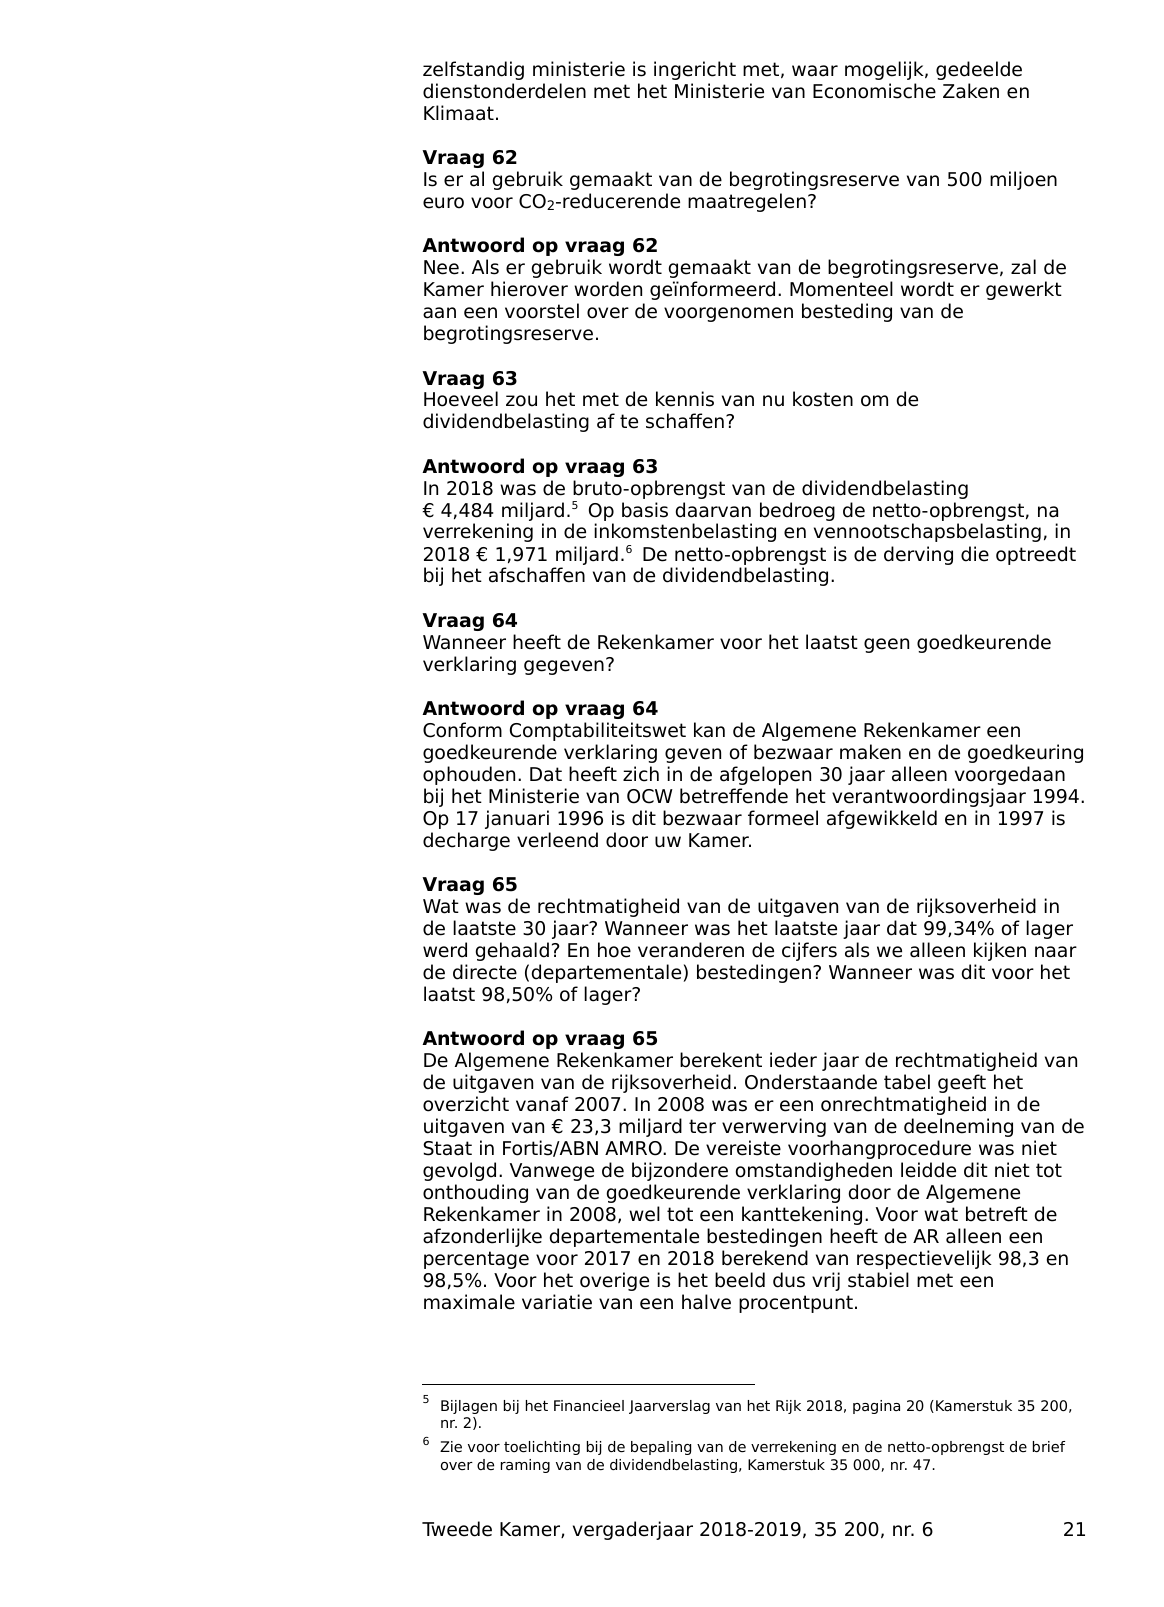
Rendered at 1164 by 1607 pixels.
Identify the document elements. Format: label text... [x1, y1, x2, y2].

text Antwoord op vraag 62 [422, 235, 1087, 257]
text zelfstandig ministerie is ingericht met, waar mogelijk, gedeelde dienstonderdelen met het Ministerie van Economische Zaken en Klimaat. [422, 59, 1087, 125]
text Vraag 65 [422, 874, 1087, 896]
text In 2018 was de bruto-opbrengst van de dividendbelasting € 4,484 miljard. Op basis daarvan bedroeg de netto-opbrengst, na verrekening in de inkomstenbelasting en vennootschapsbelasting, in 2018 € 1,971 miljard. De netto-opbrengst is de derving die optreedt bij het afschaffen van de dividendbelasting. [422, 477, 1087, 587]
text Wanneer heeft de Rekenkamer voor het laatst geen goedkeurende verklaring gegeven? [422, 632, 1087, 676]
text Zie voor toelichting bij de bepaling van de verrekening en de netto-opbrengst de brief over de raming van de dividendbelasting, Kamerstuk 35 000, nr. 47. [422, 1435, 1087, 1474]
text De Algemene Rekenkamer berekent ieder jaar de rechtmatigheid van de uitgaven van de rijksoverheid. Onderstaande tabel geeft het overzicht vanaf 2007. In 2008 was er een onrechtmatigheid in de uitgaven van € 23,3 miljard ter verwerving van de deelneming van de Staat in Fortis/ABN AMRO. De vereiste voorhangprocedure was niet gevolgd. Vanwege de bijzondere omstandigheden leidde dit niet tot onthouding van de goedkeurende verklaring door de Algemene Rekenkamer in 2008, wel tot een kanttekening. Voor wat betreft de afzonderlijke departementale bestedingen heeft de AR alleen een percentage voor 2017 en 2018 berekend van respectievelijk 98,3 en 98,5%. Voor het overige is het beeld dus vrij stabiel met een maximale variatie van een halve procentpunt. [422, 1050, 1087, 1313]
text Conform Comptabiliteitswet kan de Algemene Rekenkamer een goedkeurende verklaring geven of bezwaar maken en de goedkeuring ophouden. Dat heeft zich in de afgelopen 30 jaar alleen voorgedaan bij het Ministerie van OCW betreffende het verantwoordingsjaar 1994. Op 17 januari 1996 is dit bezwaar formeel afgewikkeld en in 1997 is decharge verleend door uw Kamer. [422, 720, 1087, 852]
text Vraag 63 [422, 367, 1087, 389]
text Nee. Als er gebruik wordt gemaakt van de begrotingsreserve, zal de Kamer hierover worden geïnformeerd. Momenteel wordt er gewerkt aan een voorstel over de voorgenomen besteding van de begrotingsreserve. [422, 257, 1087, 345]
text Antwoord op vraag 64 [422, 698, 1087, 720]
text Bijlagen bij het Financieel Jaarverslag van het Rijk 2018, pagina 20 (Kamerstuk 35 200, nr. 2). [422, 1393, 1087, 1432]
text Hoeveel zou het met de kennis van nu kosten om de dividendbelasting af te schaffen? [422, 389, 1087, 433]
text Wat was de rechtmatigheid van de uitgaven van de rijksoverheid in de laatste 30 jaar? Wanneer was het laatste jaar dat 99,34% of lager werd gehaald? En hoe veranderen de cijfers als we alleen kijken naar de directe (departementale) bestedingen? Wanneer was dit voor het laatst 98,50% of lager? [422, 896, 1087, 1006]
text Vraag 64 [422, 609, 1087, 632]
text Is er al gebruik gemaakt van de begrotingsreserve van 500 miljoen euro voor CO2-reducerende maatregelen? [422, 169, 1087, 213]
text Vraag 62 [422, 147, 1087, 169]
text Antwoord op vraag 65 [422, 1028, 1087, 1050]
text Antwoord op vraag 63 [422, 456, 1087, 477]
